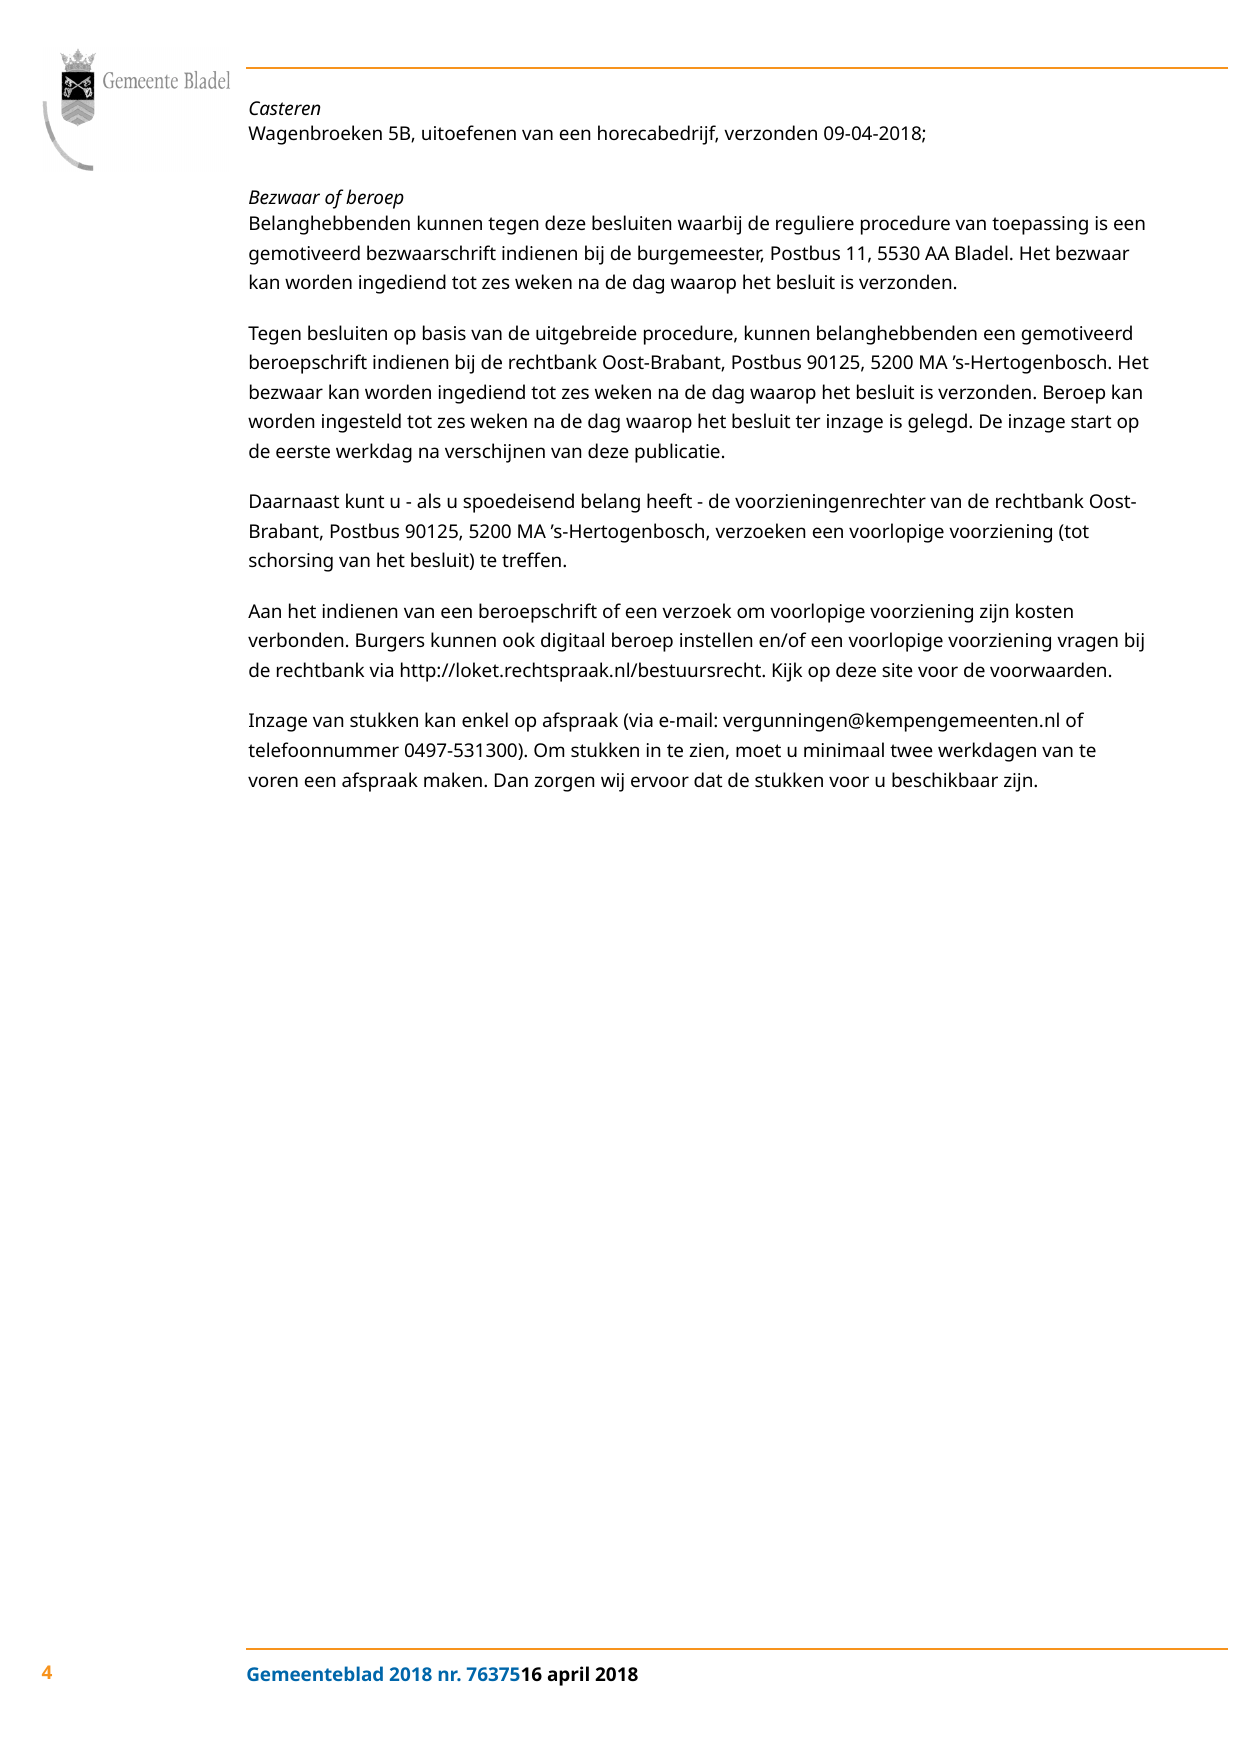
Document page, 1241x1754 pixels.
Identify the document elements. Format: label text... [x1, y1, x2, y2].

text Aan het indienen van een beroepschrift of een verzoek om voorlopige voorziening zijn kosten verbonden. Burgers kunnen ook digitaal beroep instellen en/of een voorlopige voorziening vragen bij de rechtbank via http://loket.rechtspraak.nl/bestuursrecht. Kijk op deze site voor de voorwaarden. [248, 598, 1152, 683]
text Inzage van stukken kan enkel op afspraak (via e-mail: vergunningen@kempengemeenten.nl of telefoonnummer 0497-531300). Om stukken in te zien, moet u minimaal twee werkdagen van te voren een afspraak maken. Dan zorgen wij ervoor dat de stukken voor u beschikbaar zijn. [248, 708, 1152, 793]
text Tegen besluiten op basis van de uitgebreide procedure, kunnen belanghebbenden een gemotiveerd beroepschrift indienen bij de rechtbank Oost-Brabant, Postbus 90125, 5200 MA ’s-Hertogenbosch. Het bezwaar kan worden ingediend tot zes weken na de dag waarop het besluit is verzonden. Beroep kan worden ingesteld tot zes weken na de dag waarop het besluit ter inzage is gelegd. De inzage start op de eerste werkdag na verschijnen van deze publicatie. [248, 320, 1152, 464]
text Casteren [248, 95, 1152, 121]
text Bezwaar of beroep [248, 184, 1152, 210]
text Daarnaast kunt u - als u spoedeisend belang heeft - de voorzieningenrechter van de rechtbank Oost-Brabant, Postbus 90125, 5200 MA ’s-Hertogenbosch, verzoeken een voorlopige voorziening (tot schorsing van het besluit) te treffen. [248, 488, 1152, 573]
text Belanghebbenden kunnen tegen deze besluiten waarbij de reguliere procedure van toepassing is een gemotiveerd bezwaarschrift indienen bij de burgemeester, Postbus 11, 5530 AA Bladel. Het bezwaar kan worden ingediend tot zes weken na de dag waarop het besluit is verzonden. [248, 210, 1152, 295]
picture [41, 47, 231, 172]
text Wagenbroeken 5B, uitoefenen van een horecabedrijf, verzonden 09-04-2018; [248, 121, 1152, 146]
